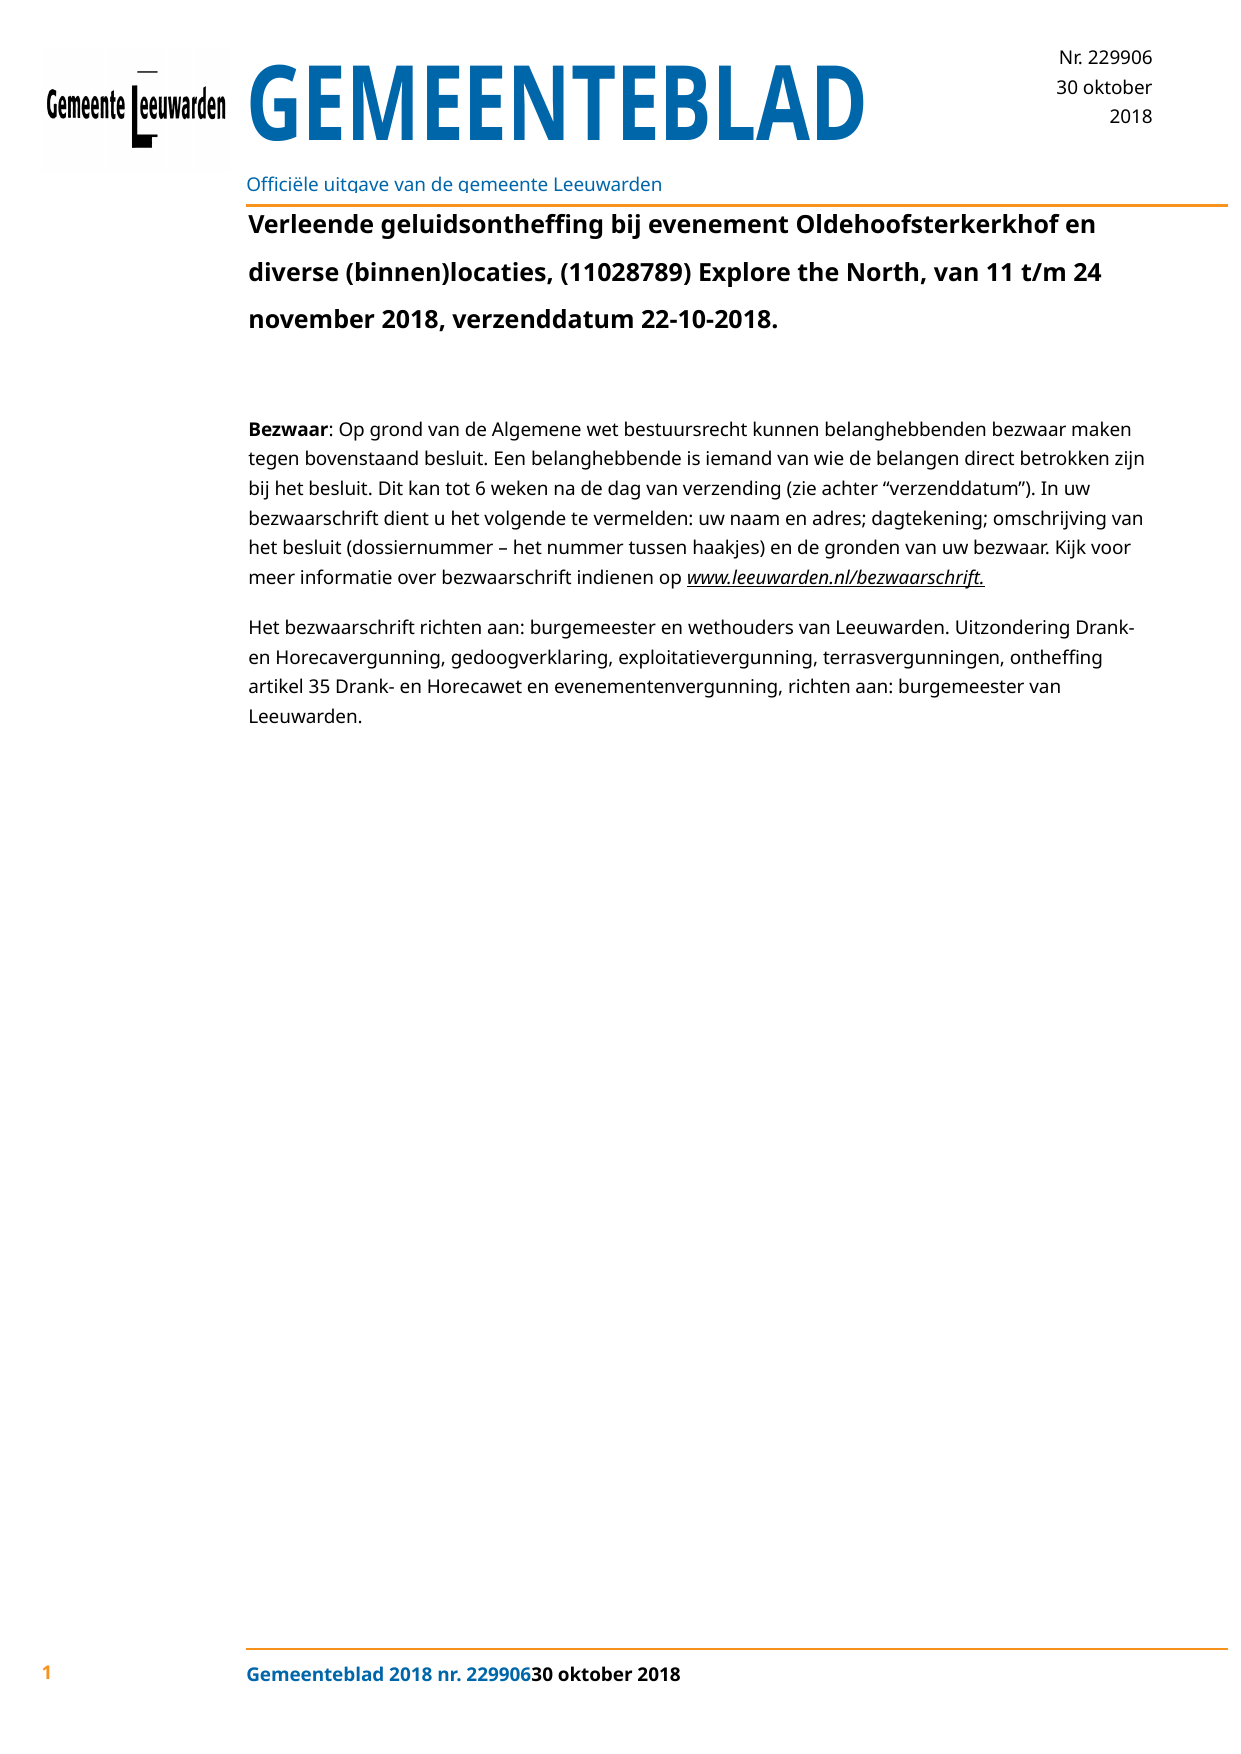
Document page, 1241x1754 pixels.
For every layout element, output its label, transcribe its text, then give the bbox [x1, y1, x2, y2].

picture [41, 47, 231, 172]
text Verleende geluidsontheffing bij evenement Oldehoofsterkerkhof en diverse (binnen)locaties, (11028789) Explore the North, van 11 t/m 24 november 2018, verzenddatum 22-10-2018. [248, 207, 1152, 336]
text Bezwaar: Op grond van de Algemene wet bestuursrecht kunnen belanghebbenden bezwaar maken tegen bovenstaand besluit. Een belanghebbende is iemand van wie de belangen direct betrokken zijn bij het besluit. Dit kan tot 6 weken na de dag van verzending (zie achter “verzenddatum”). In uw bezwaarschrift dient u het volgende te vermelden: uw naam en adres; dagtekening; omschrijving van het besluit (dossiernummer – het nummer tussen haakjes) en de gronden van uw bezwaar. Kijk voor meer informatie over bezwaarschrift indienen op www.leeuwarden.nl/bezwaarschrift. [248, 416, 1152, 589]
text Het bezwaarschrift richten aan: burgemeester en wethouders van Leeuwarden. Uitzondering Drank- en Horecavergunning, gedoogverklaring, exploitatievergunning, terrasvergunningen, ontheffing artikel 35 Drank- en Horecawet en evenementenvergunning, richten aan: burgemeester van Leeuwarden. [248, 614, 1152, 729]
